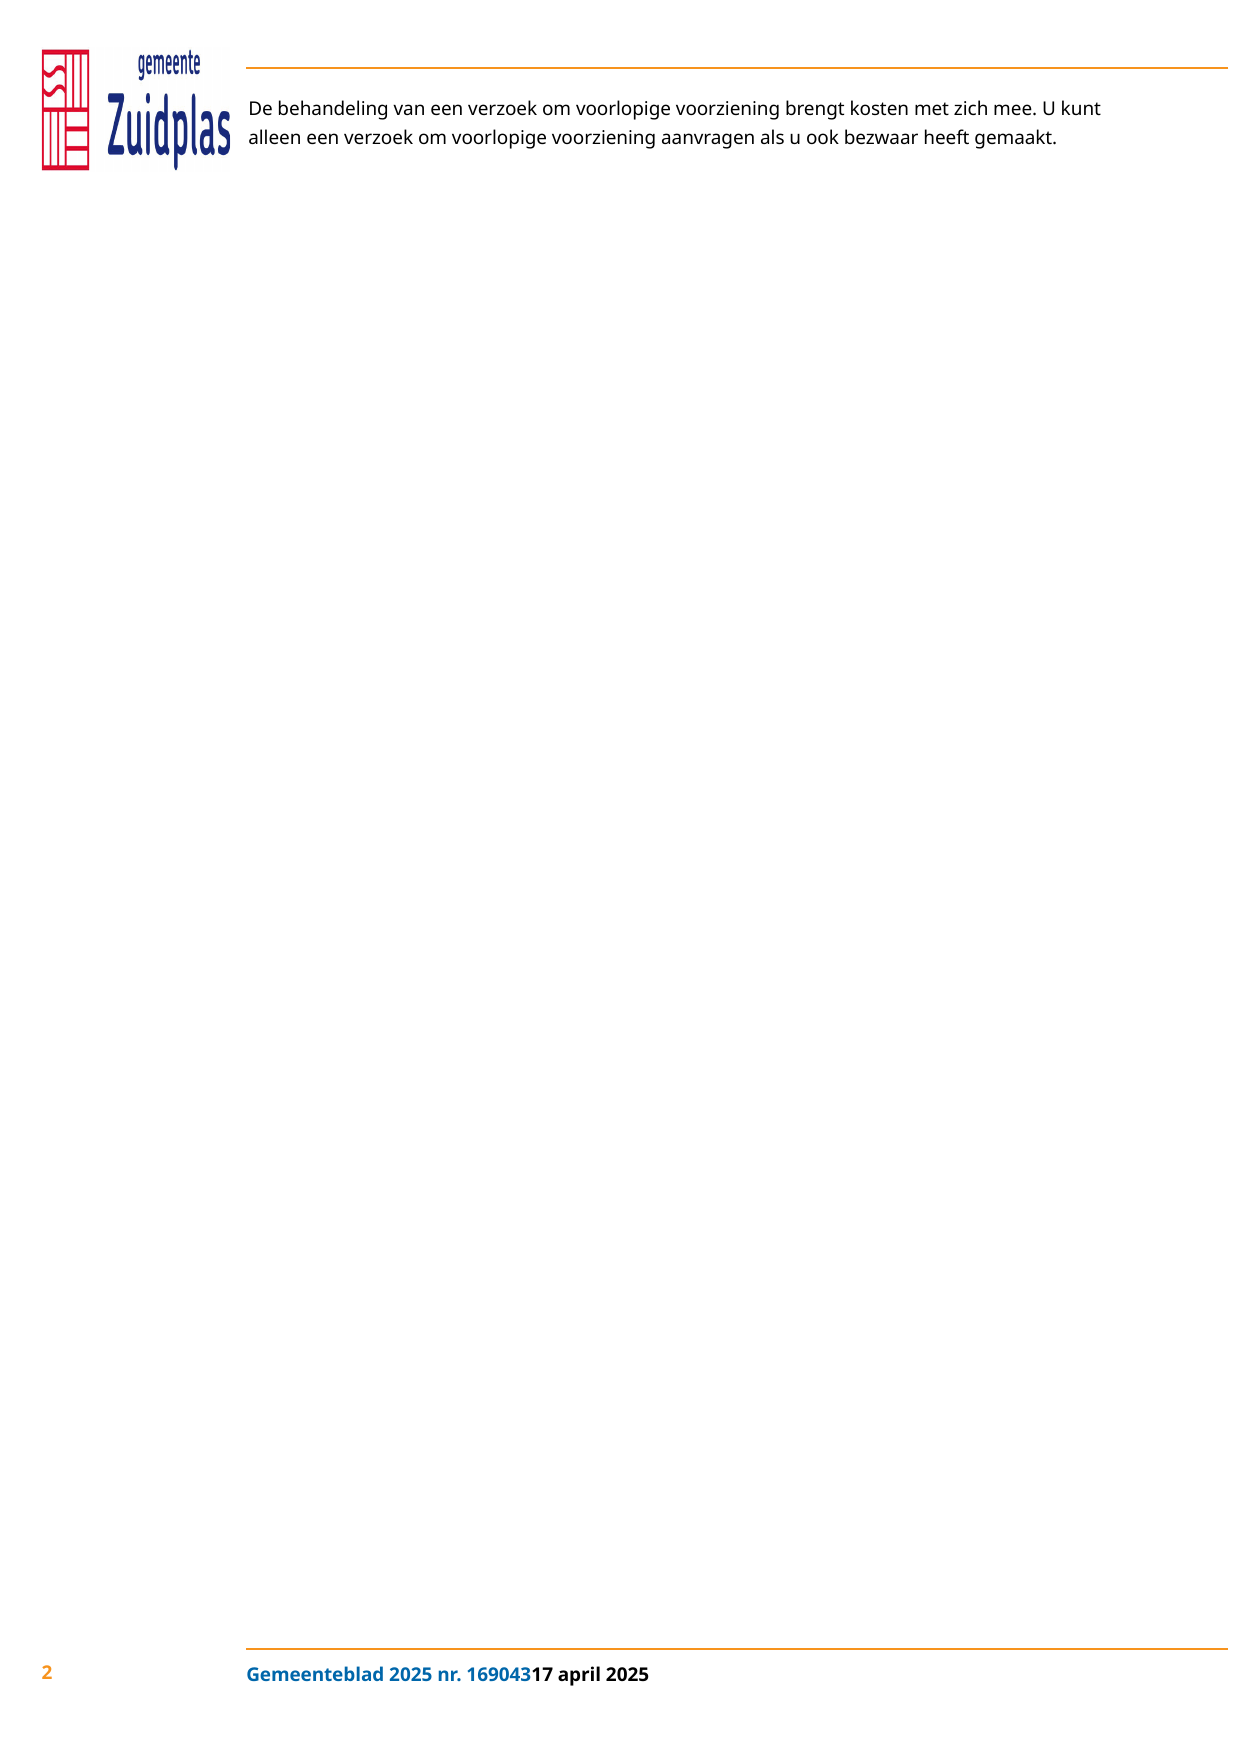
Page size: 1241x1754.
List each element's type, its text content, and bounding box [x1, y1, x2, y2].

picture [41, 47, 231, 172]
text De behandeling van een verzoek om voorlopige voorziening brengt kosten met zich mee. U kunt alleen een verzoek om voorlopige voorziening aanvragen als u ook bezwaar heeft gemaakt. [248, 95, 1152, 150]
